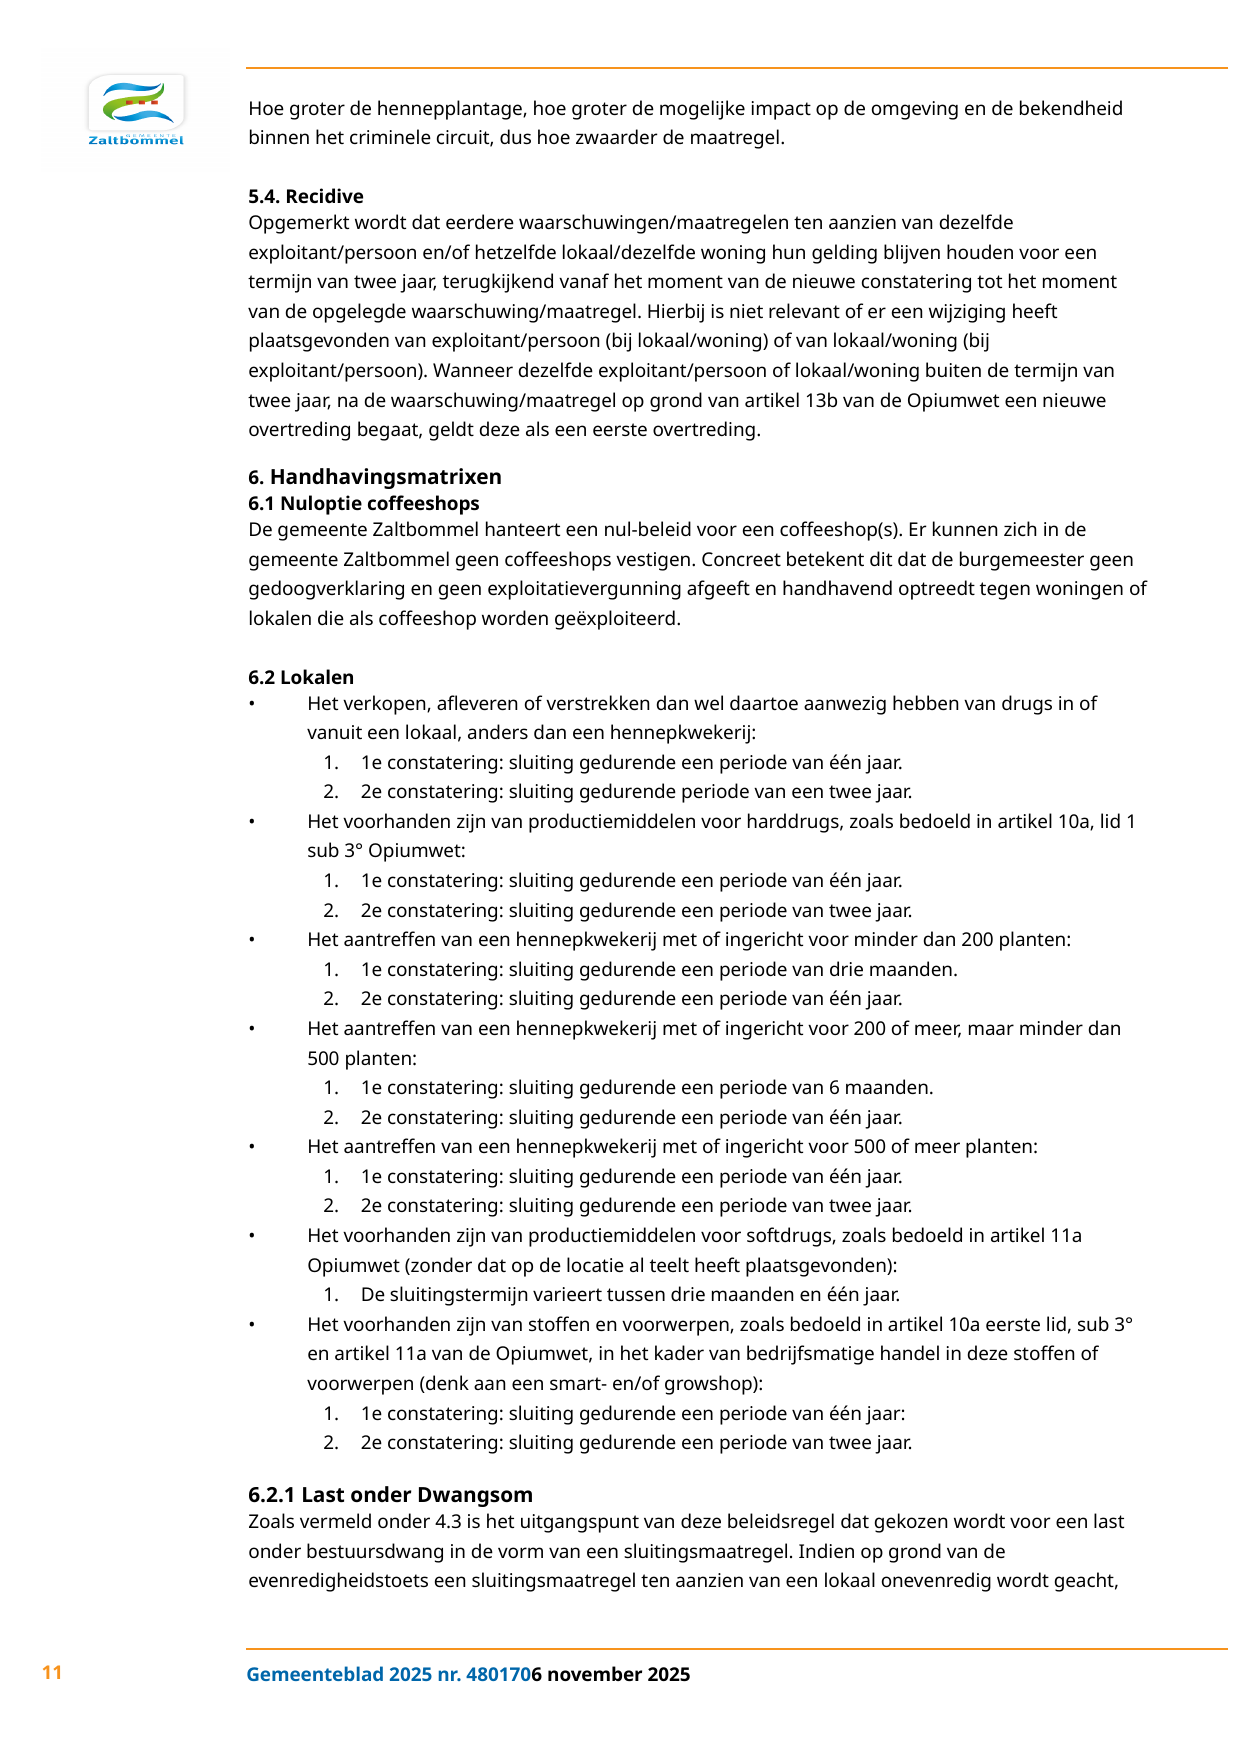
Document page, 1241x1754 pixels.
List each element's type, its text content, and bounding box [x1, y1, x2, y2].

text Zoals vermeld onder 4.3 is het uitgangspunt van deze beleidsregel dat gekozen wordt voor een last onder bestuursdwang in de vorm van een sluitingsmaatregel. Indien op grond van de evenredigheidstoets een sluitingsmaatregel ten aanzien van een lokaal onevenredig wordt geacht, [248, 1508, 1152, 1593]
list 2e constatering: sluiting gedurende een periode van één jaar. [323, 986, 1152, 1011]
list 2e constatering: sluiting gedurende periode van een twee jaar. [323, 778, 1152, 804]
list 1e constatering: sluiting gedurende een periode van één jaar. [323, 867, 1152, 893]
list 1e constatering: sluiting gedurende een periode van drie maanden. [323, 956, 1152, 982]
text 6. Handhavingsmatrixen [248, 462, 1152, 490]
text 6.2.1 Last onder Dwangsom [248, 1480, 1152, 1508]
list 1e constatering: sluiting gedurende een periode van 6 maanden. [323, 1074, 1152, 1100]
list Het aantreffen van een hennepkwekerij met of ingericht voor minder dan 200 planten: [248, 926, 1152, 952]
list Het voorhanden zijn van productiemiddelen voor softdrugs, zoals bedoeld in artikel 11a Opiumwet (zonder dat op de locatie al teelt heeft plaatsgevonden): [248, 1222, 1152, 1278]
list Het aantreffen van een hennepkwekerij met of ingericht voor 500 of meer planten: [248, 1133, 1152, 1159]
text Opgemerkt wordt dat eerdere waarschuwingen/maatregelen ten aanzien van dezelfde exploitant/persoon en/of hetzelfde lokaal/dezelfde woning hun gelding blijven houden voor een termijn van twee jaar, terugkijkend vanaf het moment van de nieuwe constatering tot het moment van de opgelegde waarschuwing/maatregel. Hierbij is niet relevant of er een wijziging heeft plaatsgevonden van exploitant/persoon (bij lokaal/woning) of van lokaal/woning (bij exploitant/persoon). Wanneer dezelfde exploitant/persoon of lokaal/woning buiten de termijn van twee jaar, na de waarschuwing/maatregel op grond van artikel 13b van de Opiumwet een nieuwe overtreding begaat, geldt deze als een eerste overtreding. [248, 209, 1152, 442]
picture [41, 47, 231, 172]
list Het aantreffen van een hennepkwekerij met of ingericht voor 200 of meer, maar minder dan 500 planten: [248, 1015, 1152, 1071]
text Hoe groter de hennepplantage, hoe groter de mogelijke impact op de omgeving en de bekendheid binnen het criminele circuit, dus hoe zwaarder de maatregel. [248, 95, 1152, 150]
text 5.4. Recidive [248, 183, 1152, 209]
list 2e constatering: sluiting gedurende een periode van twee jaar. [323, 897, 1152, 923]
list 2e constatering: sluiting gedurende een periode van twee jaar. [323, 1193, 1152, 1218]
list 1e constatering: sluiting gedurende een periode van één jaar. [323, 1163, 1152, 1189]
list 2e constatering: sluiting gedurende een periode van één jaar. [323, 1104, 1152, 1130]
list 1e constatering: sluiting gedurende een periode van één jaar: [323, 1400, 1152, 1426]
list Het voorhanden zijn van stoffen en voorwerpen, zoals bedoeld in artikel 10a eerste lid, sub 3° en artikel 11a van de Opiumwet, in het kader van bedrijfsmatige handel in deze stoffen of voorwerpen (denk aan een smart- en/of growshop): [248, 1311, 1152, 1396]
list Het voorhanden zijn van productiemiddelen voor harddrugs, zoals bedoeld in artikel 10a, lid 1 sub 3° Opiumwet: [248, 808, 1152, 863]
list 2e constatering: sluiting gedurende een periode van twee jaar. [323, 1429, 1152, 1455]
list De sluitingstermijn varieert tussen drie maanden en één jaar. [323, 1281, 1152, 1307]
list Het verkopen, afleveren of verstrekken dan wel daartoe aanwezig hebben van drugs in of vanuit een lokaal, anders dan een hennepkwekerij: [248, 690, 1152, 745]
text 6.2 Lokalen [248, 664, 1152, 690]
text 6.1 Nuloptie coffeeshops [248, 490, 1152, 516]
list 1e constatering: sluiting gedurende een periode van één jaar. [323, 749, 1152, 775]
text De gemeente Zaltbommel hanteert een nul-beleid voor een coffeeshop(s). Er kunnen zich in de gemeente Zaltbommel geen coffeeshops vestigen. Concreet betekent dit dat de burgemeester geen gedoogverklaring en geen exploitatievergunning afgeeft en handhavend optreedt tegen woningen of lokalen die als coffeeshop worden geëxploiteerd. [248, 516, 1152, 631]
